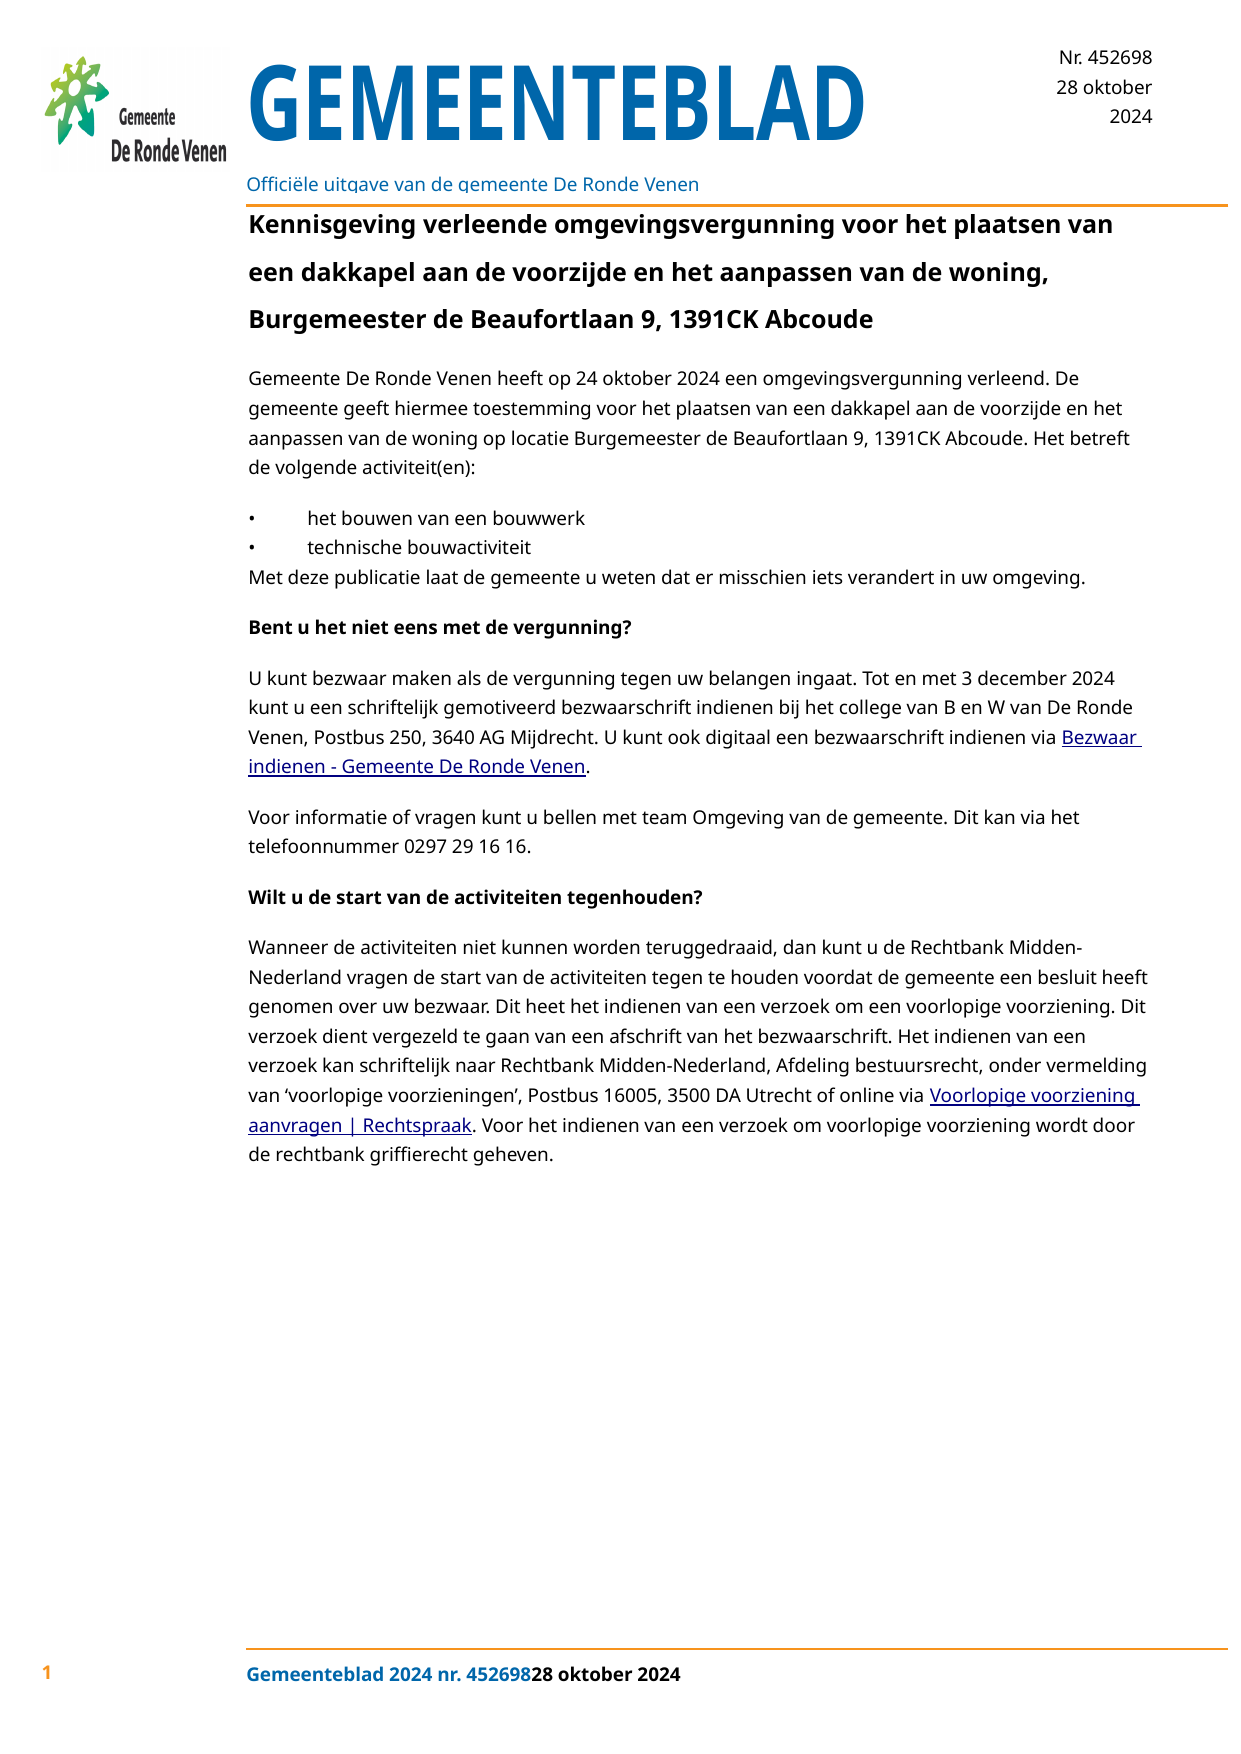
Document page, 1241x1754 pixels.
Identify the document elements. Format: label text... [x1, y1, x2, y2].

text Wanneer de activiteiten niet kunnen worden teruggedraaid, dan kunt u de Rechtbank Midden-Nederland vragen de start van de activiteiten tegen te houden voordat de gemeente een besluit heeft genomen over uw bezwaar. Dit heet het indienen van een verzoek om een voorlopige voorziening. Dit verzoek dient vergezeld te gaan van een afschrift van het bezwaarschrift. Het indienen van een verzoek kan schriftelijk naar Rechtbank Midden-Nederland, Afdeling bestuursrecht, onder vermelding van ‘voorlopige voorzieningen’, Postbus 16005, 3500 DA Utrecht of online via Voorlopige voorziening aanvragen | Rechtspraak. Voor het indienen van een verzoek om voorlopige voorziening wordt door de rechtbank griffierecht geheven. [248, 934, 1152, 1167]
picture [41, 47, 231, 172]
text U kunt bezwaar maken als de vergunning tegen uw belangen ingaat. Tot en met 3 december 2024 kunt u een schriftelijk gemotiveerd bezwaarschrift indienen bij het college van B en W van De Ronde Venen, Postbus 250, 3640 AG Mijdrecht. U kunt ook digitaal een bezwaarschrift indienen via Bezwaar indienen - Gemeente De Ronde Venen. [248, 665, 1152, 779]
text Gemeente De Ronde Venen heeft op 24 oktober 2024 een omgevingsvergunning verleend. De gemeente geeft hiermee toestemming voor het plaatsen van een dakkapel aan de voorzijde en het aanpassen van de woning op locatie Burgemeester de Beaufortlaan 9, 1391CK Abcoude. Het betreft de volgende activiteit(en): [248, 366, 1152, 480]
text Bent u het niet eens met de vergunning? [248, 614, 1152, 640]
text Wilt u de start van de activiteiten tegenhouden? [248, 884, 1152, 909]
text Voor informatie of vragen kunt u bellen met team Omgeving van de gemeente. Dit kan via het telefoonnummer 0297 29 16 16. [248, 804, 1152, 859]
text Met deze publicatie laat de gemeente u weten dat er misschien iets verandert in uw omgeving. [248, 564, 1152, 589]
list technische bouwactiviteit [248, 534, 1152, 560]
list het bouwen van een bouwwerk [248, 505, 1152, 530]
text Kennisgeving verleende omgevingsvergunning voor het plaatsen van een dakkapel aan de voorzijde en het aanpassen van de woning, Burgemeester de Beaufortlaan 9, 1391CK Abcoude [248, 207, 1152, 336]
